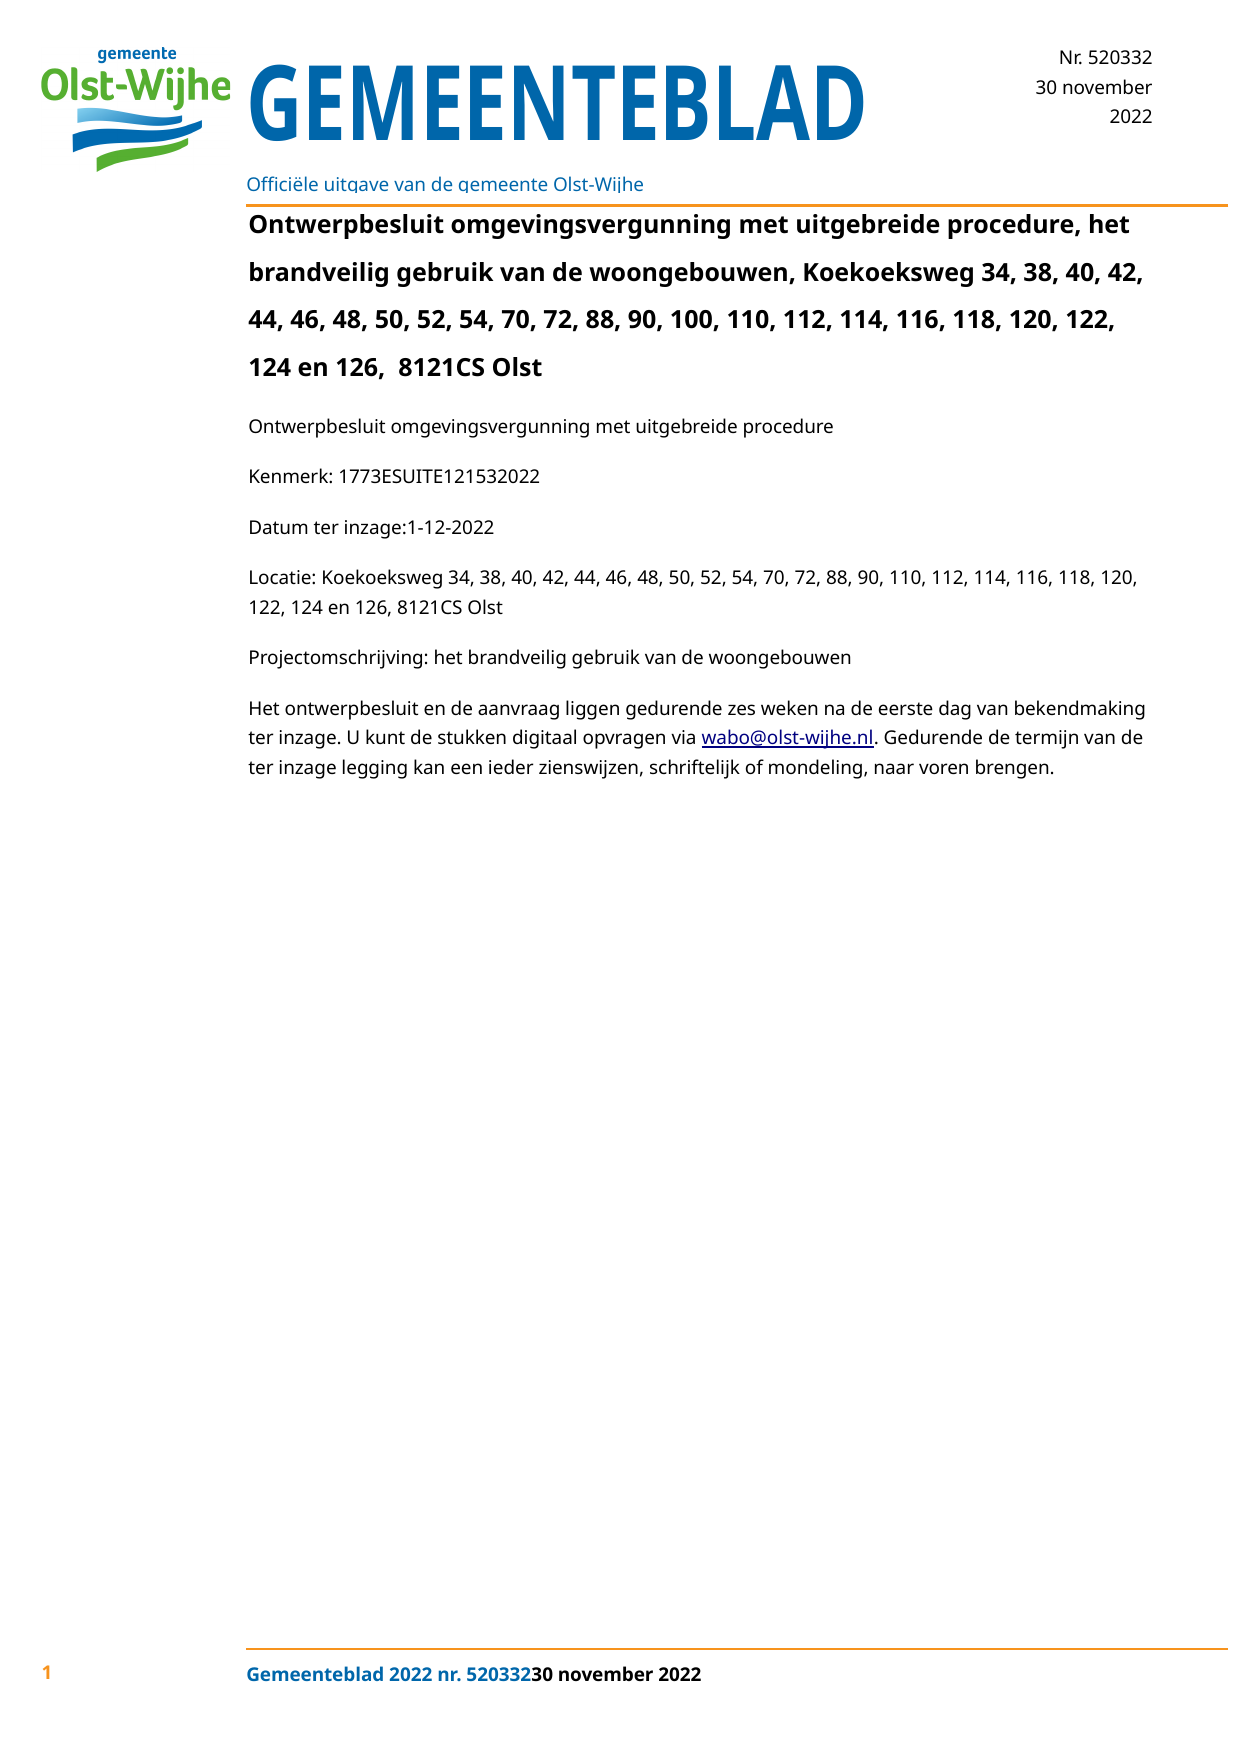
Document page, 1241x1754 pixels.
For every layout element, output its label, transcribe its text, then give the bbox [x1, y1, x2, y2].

text Ontwerpbesluit omgevingsvergunning met uitgebreide procedure [248, 413, 1152, 439]
text Het ontwerpbesluit en de aanvraag liggen gedurende zes weken na de eerste dag van bekendmaking ter inzage. U kunt de stukken digitaal opvragen via wabo@olst-wijhe.nl. Gedurende de termijn van de ter inzage legging kan een ieder zienswijzen, schriftelijk of mondeling, naar voren brengen. [248, 695, 1152, 780]
picture [41, 47, 231, 172]
text Projectomschrijving: het brandveilig gebruik van de woongebouwen [248, 644, 1152, 670]
text Locatie: Koekoeksweg 34, 38, 40, 42, 44, 46, 48, 50, 52, 54, 70, 72, 88, 90, 110, 112, 114, 116, 118, 120, 122, 124 en 126, 8121CS Olst [248, 564, 1152, 620]
text Kenmerk: 1773ESUITE121532022 [248, 463, 1152, 489]
text Ontwerpbesluit omgevingsvergunning met uitgebreide procedure, het brandveilig gebruik van de woongebouwen, Koekoeksweg 34, 38, 40, 42, 44, 46, 48, 50, 52, 54, 70, 72, 88, 90, 100, 110, 112, 114, 116, 118, 120, 122, 124 en 126, 8121CS Olst [248, 207, 1152, 384]
text Datum ter inzage:1-12-2022 [248, 514, 1152, 540]
